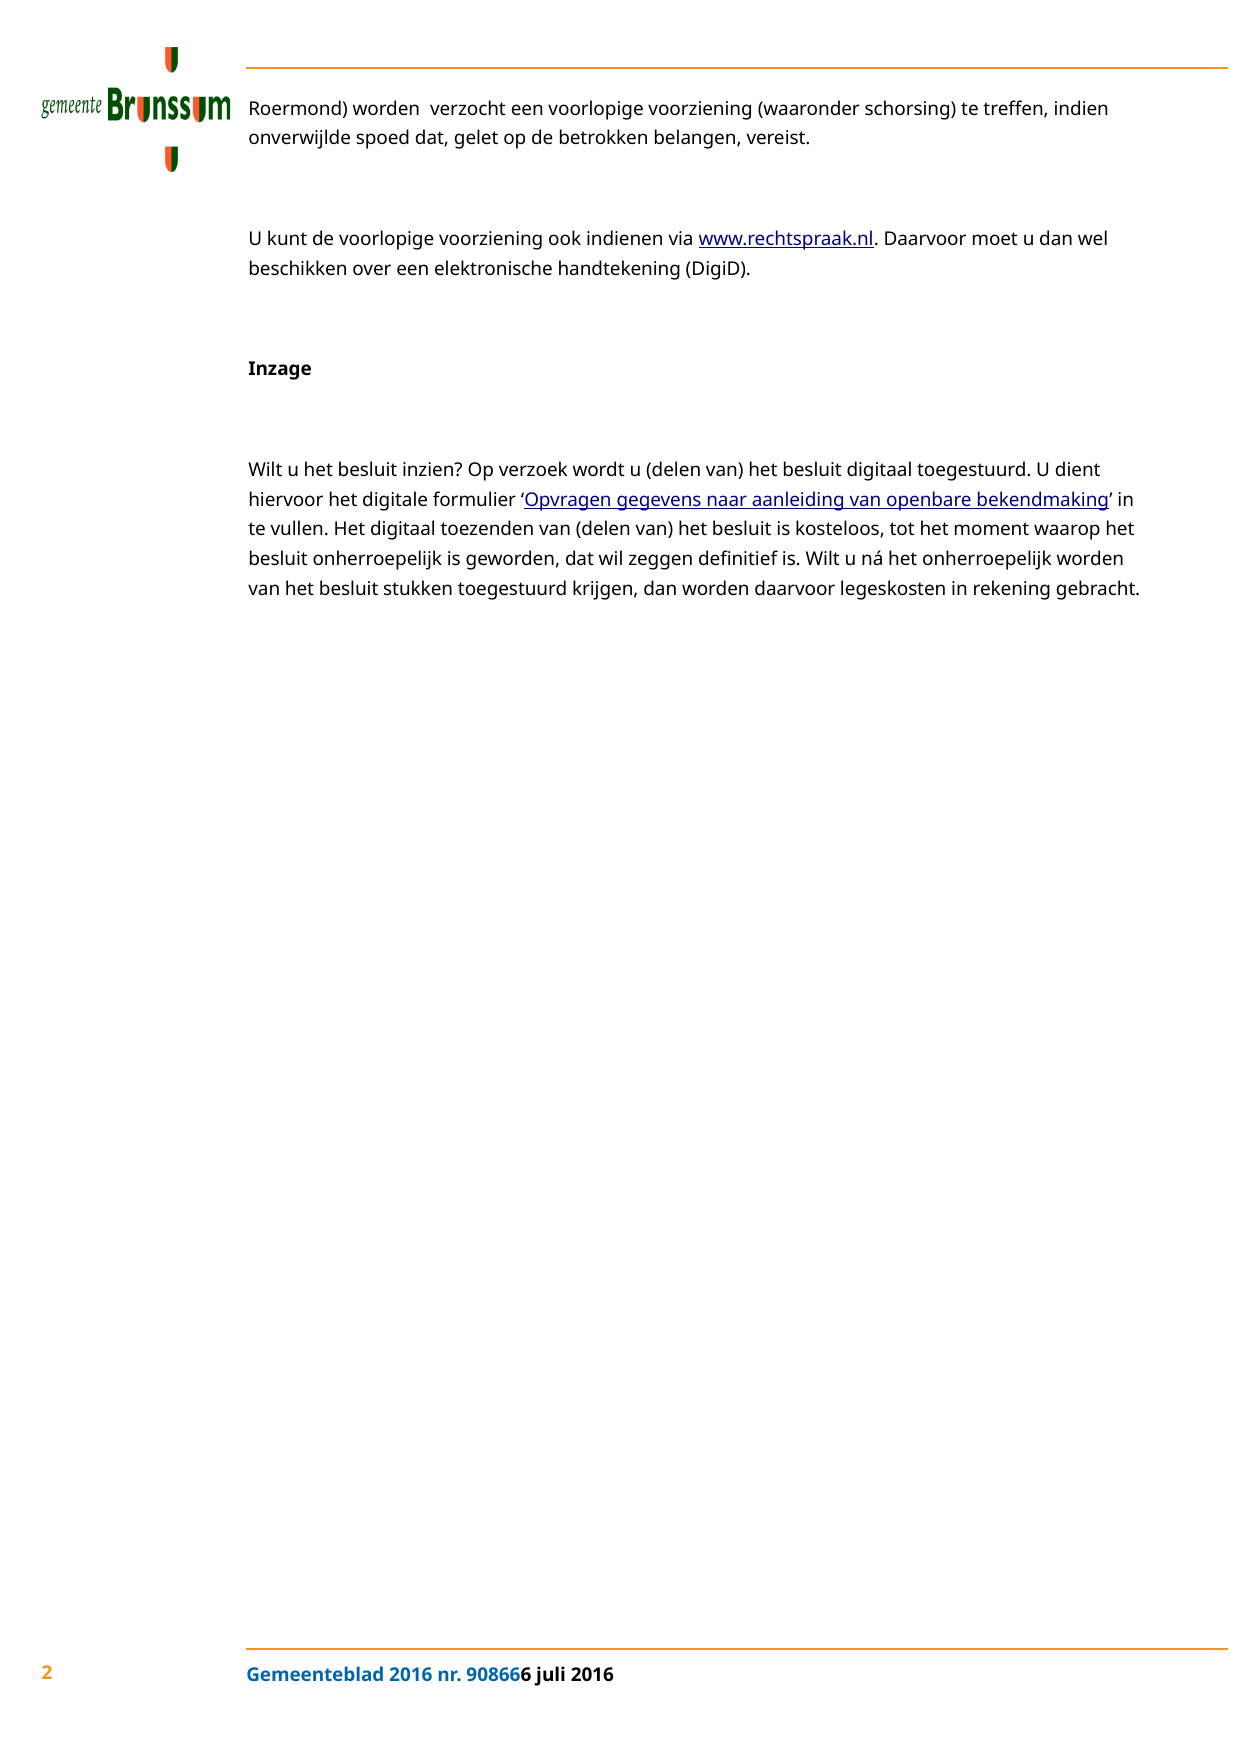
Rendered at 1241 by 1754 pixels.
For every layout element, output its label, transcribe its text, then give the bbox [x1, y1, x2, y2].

text U kunt de voorlopige voorziening ook indienen via www.rechtspraak.nl. Daarvoor moet u dan wel beschikken over een elektronische handtekening (DigiD). [248, 225, 1152, 281]
picture [41, 47, 231, 172]
text Inzage [248, 356, 1152, 381]
text Wilt u het besluit inzien? Op verzoek wordt u (delen van) het besluit digitaal toegestuurd. U dient hiervoor het digitale formulier ‘Opvragen gegevens naar aanleiding van openbare bekendmaking’ in te vullen. Het digitaal toezenden van (delen van) het besluit is kosteloos, tot het moment waarop het besluit onherroepelijk is geworden, dat wil zeggen definitief is. Wilt u ná het onherroepelijk worden van het besluit stukken toegestuurd krijgen, dan worden daarvoor legeskosten in rekening gebracht. [248, 456, 1152, 601]
text Roermond) worden verzocht een voorlopige voorziening (waaronder schorsing) te treffen, indien onverwijlde spoed dat, gelet op de betrokken belangen, vereist. [248, 95, 1152, 150]
